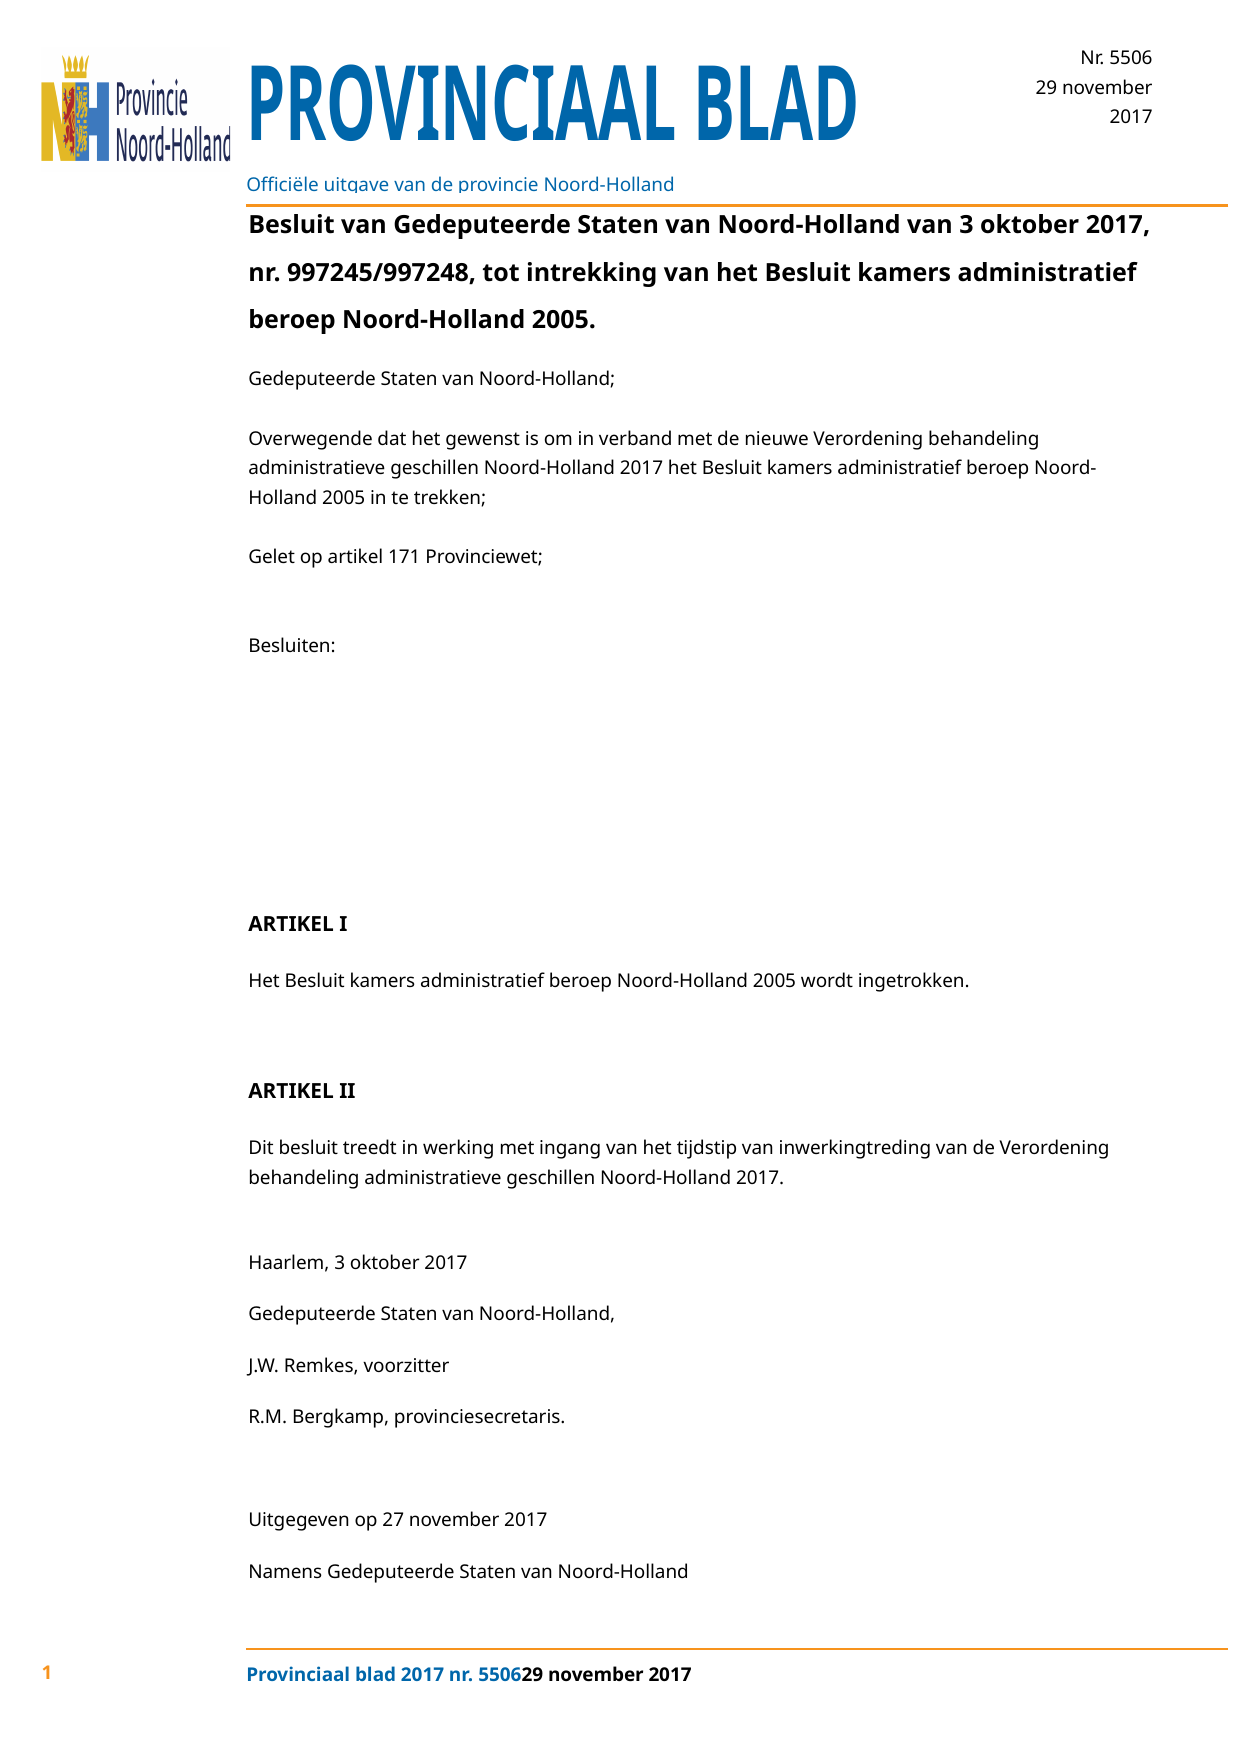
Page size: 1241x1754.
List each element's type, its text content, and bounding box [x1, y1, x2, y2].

text Het Besluit kamers administratief beroep Noord-Holland 2005 wordt ingetrokken. [248, 967, 1152, 993]
text Gelet op artikel 171 Provinciewet; [248, 543, 1152, 569]
text R.M. Bergkamp, provinciesecretaris. [248, 1403, 1152, 1429]
text Namens Gedeputeerde Staten van Noord-Holland [248, 1558, 1152, 1583]
text Uitgegeven op 27 november 2017 [248, 1506, 1152, 1532]
text Besluiten: [248, 632, 1152, 657]
text Gedeputeerde Staten van Noord-Holland; [248, 366, 1152, 391]
text Haarlem, 3 oktober 2017 [248, 1249, 1152, 1275]
text Overwegende dat het gewenst is om in verband met de nieuwe Verordening behandeling administratieve geschillen Noord-Holland 2017 het Besluit kamers administratief beroep Noord-Holland 2005 in te trekken; [248, 425, 1152, 509]
picture [41, 47, 231, 172]
text ARTIKEL I [248, 909, 1152, 937]
text J.W. Remkes, voorzitter [248, 1352, 1152, 1378]
text Gedeputeerde Staten van Noord-Holland, [248, 1301, 1152, 1326]
text ARTIKEL II [248, 1077, 1152, 1105]
text Dit besluit treedt in werking met ingang van het tijdstip van inwerkingtreding van de Verordening behandeling administratieve geschillen Noord-Holland 2017. [248, 1134, 1152, 1190]
text Besluit van Gedeputeerde Staten van Noord-Holland van 3 oktober 2017, nr. 997245/997248, tot intrekking van het Besluit kamers administratief beroep Noord-Holland 2005. [248, 207, 1152, 336]
